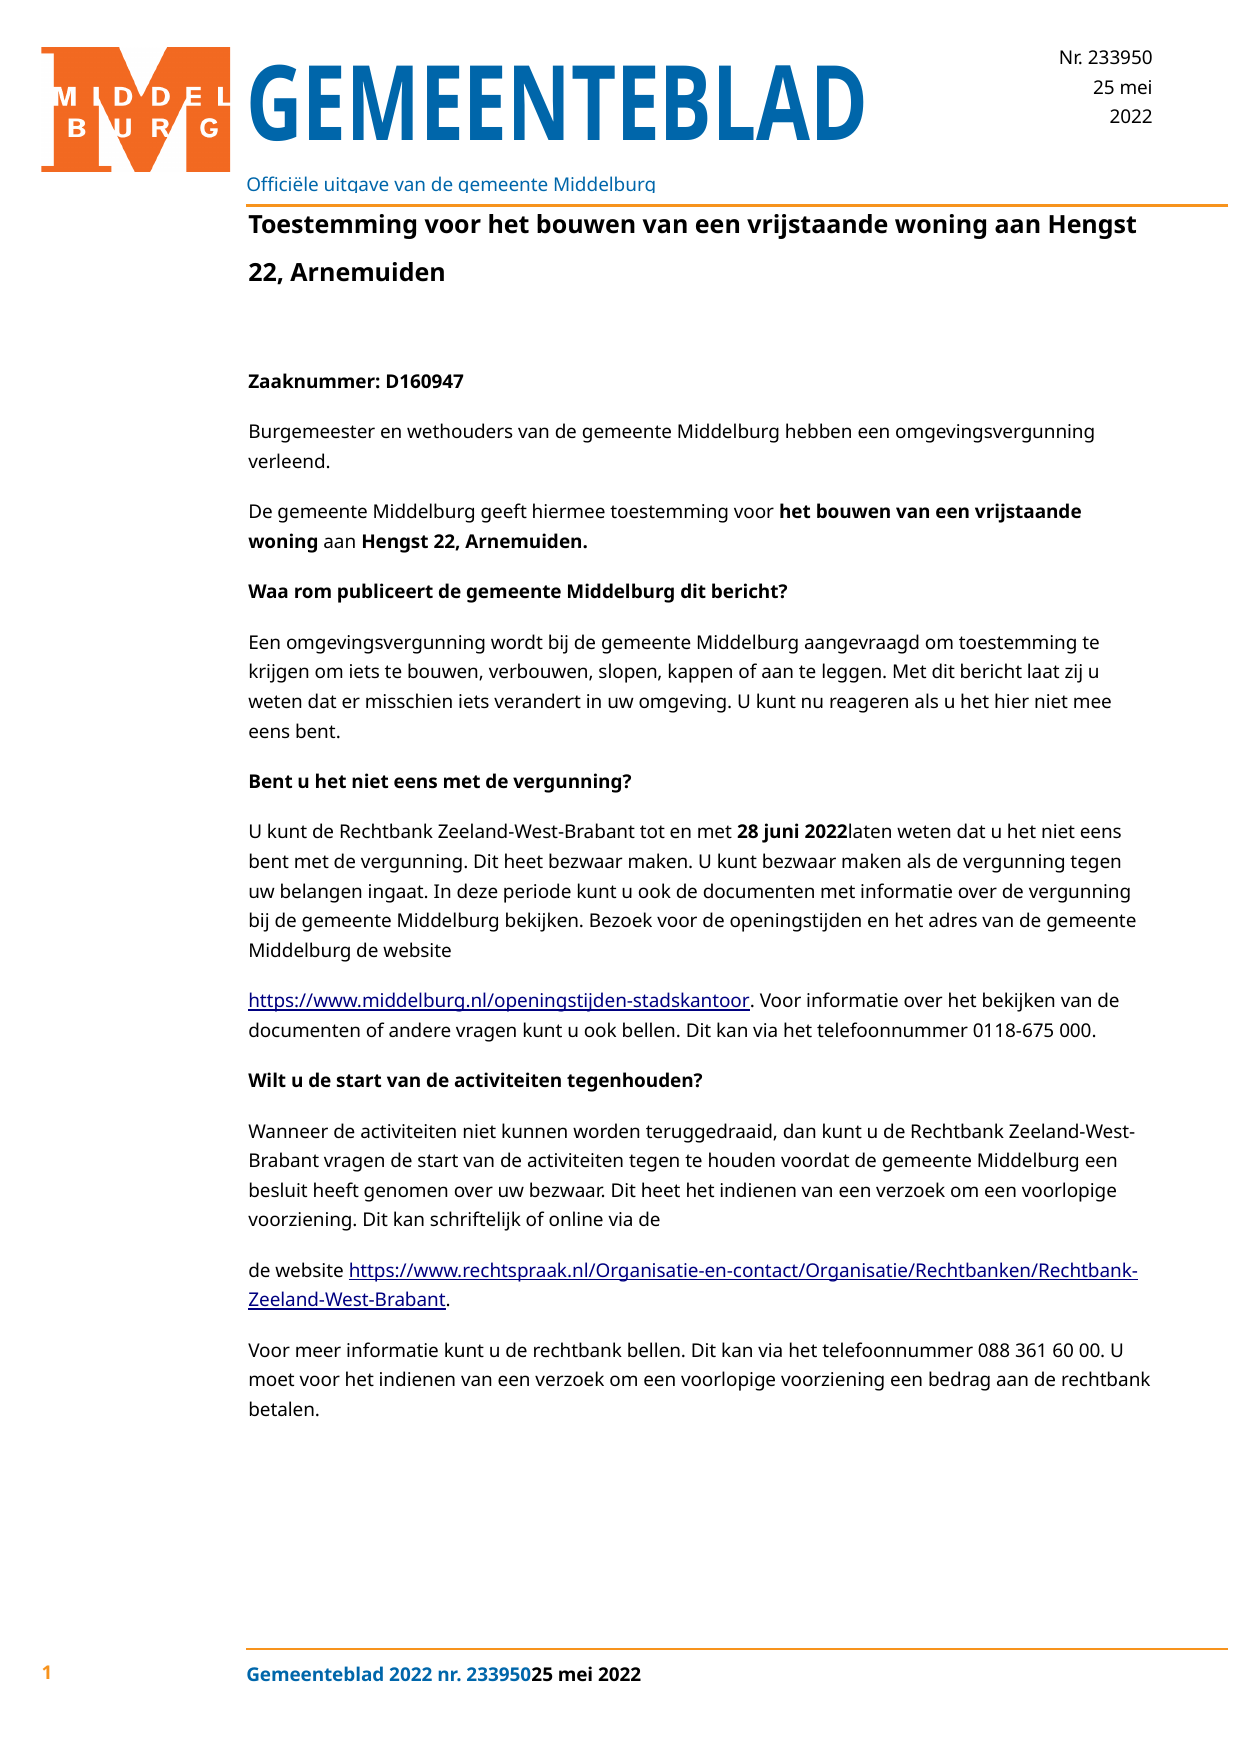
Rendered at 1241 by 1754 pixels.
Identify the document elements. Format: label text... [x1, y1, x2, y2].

text Een omgevingsvergunning wordt bij de gemeente Middelburg aangevraagd om toestemming te krijgen om iets te bouwen, verbouwen, slopen, kappen of aan te leggen. Met dit bericht laat zij u weten dat er misschien iets verandert in uw omgeving. U kunt nu reageren als u het hier niet mee eens bent. [248, 629, 1152, 744]
text De gemeente Middelburg geeft hiermee toestemming voor het bouwen van een vrijstaande woning aan Hengst 22, Arnemuiden. [248, 499, 1152, 554]
text Waa rom publiceert de gemeente Middelburg dit bericht? [248, 579, 1152, 604]
text Wilt u de start van de activiteiten tegenhouden? [248, 1067, 1152, 1093]
text Wanneer de activiteiten niet kunnen worden teruggedraaid, dan kunt u de Rechtbank Zeeland-West-Brabant vragen de start van de activiteiten tegen te houden voordat de gemeente Middelburg een besluit heeft genomen over uw bezwaar. Dit heet het indienen van een verzoek om een voorlopige voorziening. Dit kan schriftelijk of online via de [248, 1118, 1152, 1232]
text https://www.middelburg.nl/openingstijden-stadskantoor. Voor informatie over het bekijken van de documenten of andere vragen kunt u ook bellen. Dit kan via het telefoonnummer 0118-675 000. [248, 987, 1152, 1043]
text Burgemeester en wethouders van de gemeente Middelburg hebben een omgevingsvergunning verleend. [248, 419, 1152, 474]
text Toestemming voor het bouwen van een vrijstaande woning aan Hengst 22, Arnemuiden [248, 207, 1152, 288]
text U kunt de Rechtbank Zeeland-West-Brabant tot en met 28 juni 2022laten weten dat u het niet eens bent met de vergunning. Dit heet bezwaar maken. U kunt bezwaar maken als de vergunning tegen uw belangen ingaat. In deze periode kunt u ook de documenten met informatie over de vergunning bij de gemeente Middelburg bekijken. Bezoek voor de openingstijden en het adres van de gemeente Middelburg de website [248, 819, 1152, 963]
text de website https://www.rechtspraak.nl/Organisatie-en-contact/Organisatie/Rechtbanken/Rechtbank-Zeeland-West-Brabant. [248, 1257, 1152, 1312]
picture [41, 47, 231, 172]
text Voor meer informatie kunt u de rechtbank bellen. Dit kan via het telefoonnummer 088 361 60 00. U moet voor het indienen van een verzoek om een voorlopige voorziening een bedrag aan de rechtbank betalen. [248, 1337, 1152, 1422]
text Zaaknummer: D160947 [248, 368, 1152, 394]
text Bent u het niet eens met de vergunning? [248, 768, 1152, 794]
